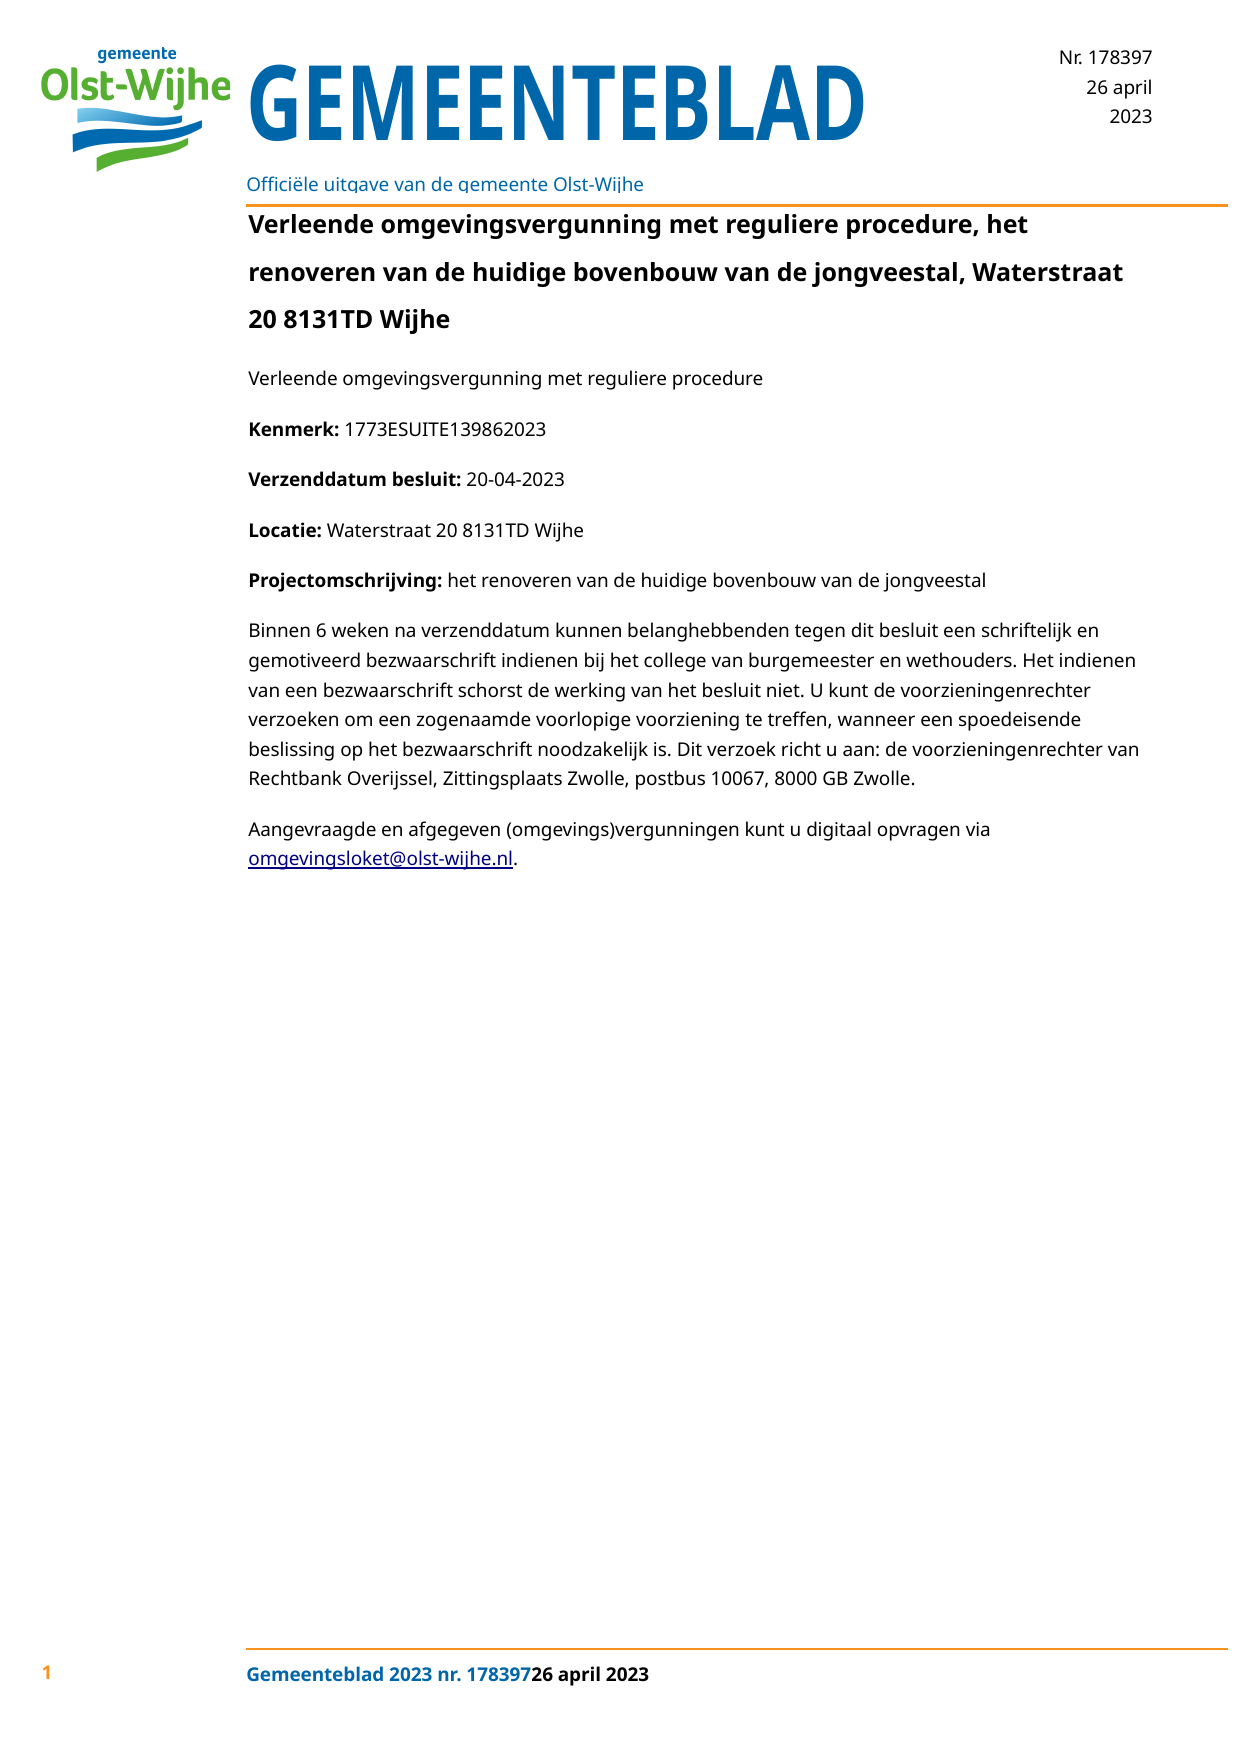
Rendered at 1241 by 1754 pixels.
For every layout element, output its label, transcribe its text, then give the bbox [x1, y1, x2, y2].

text Verleende omgevingsvergunning met reguliere procedure, het renoveren van de huidige bovenbouw van de jongveestal, Waterstraat 20 8131TD Wijhe [248, 207, 1152, 336]
text Aangevraagde en afgegeven (omgevings)vergunningen kunt u digitaal opvragen via omgevingsloket@olst-wijhe.nl. [248, 816, 1152, 871]
text Locatie: Waterstraat 20 8131TD Wijhe [248, 517, 1152, 542]
text Verzenddatum besluit: 20-04-2023 [248, 466, 1152, 492]
text Kenmerk: 1773ESUITE139862023 [248, 416, 1152, 442]
text Projectomschrijving: het renoveren van de huidige bovenbouw van de jongveestal [248, 567, 1152, 593]
picture [41, 47, 231, 172]
text Verleende omgevingsvergunning met reguliere procedure [248, 366, 1152, 391]
text Binnen 6 weken na verzenddatum kunnen belanghebbenden tegen dit besluit een schriftelijk en gemotiveerd bezwaarschrift indienen bij het college van burgemeester en wethouders. Het indienen van een bezwaarschrift schorst de werking van het besluit niet. U kunt de voorzieningenrechter verzoeken om een zogenaamde voorlopige voorziening te treffen, wanneer een spoedeisende beslissing op het bezwaarschrift noodzakelijk is. Dit verzoek richt u aan: de voorzieningenrechter van Rechtbank Overijssel, Zittingsplaats Zwolle, postbus 10067, 8000 GB Zwolle. [248, 618, 1152, 791]
